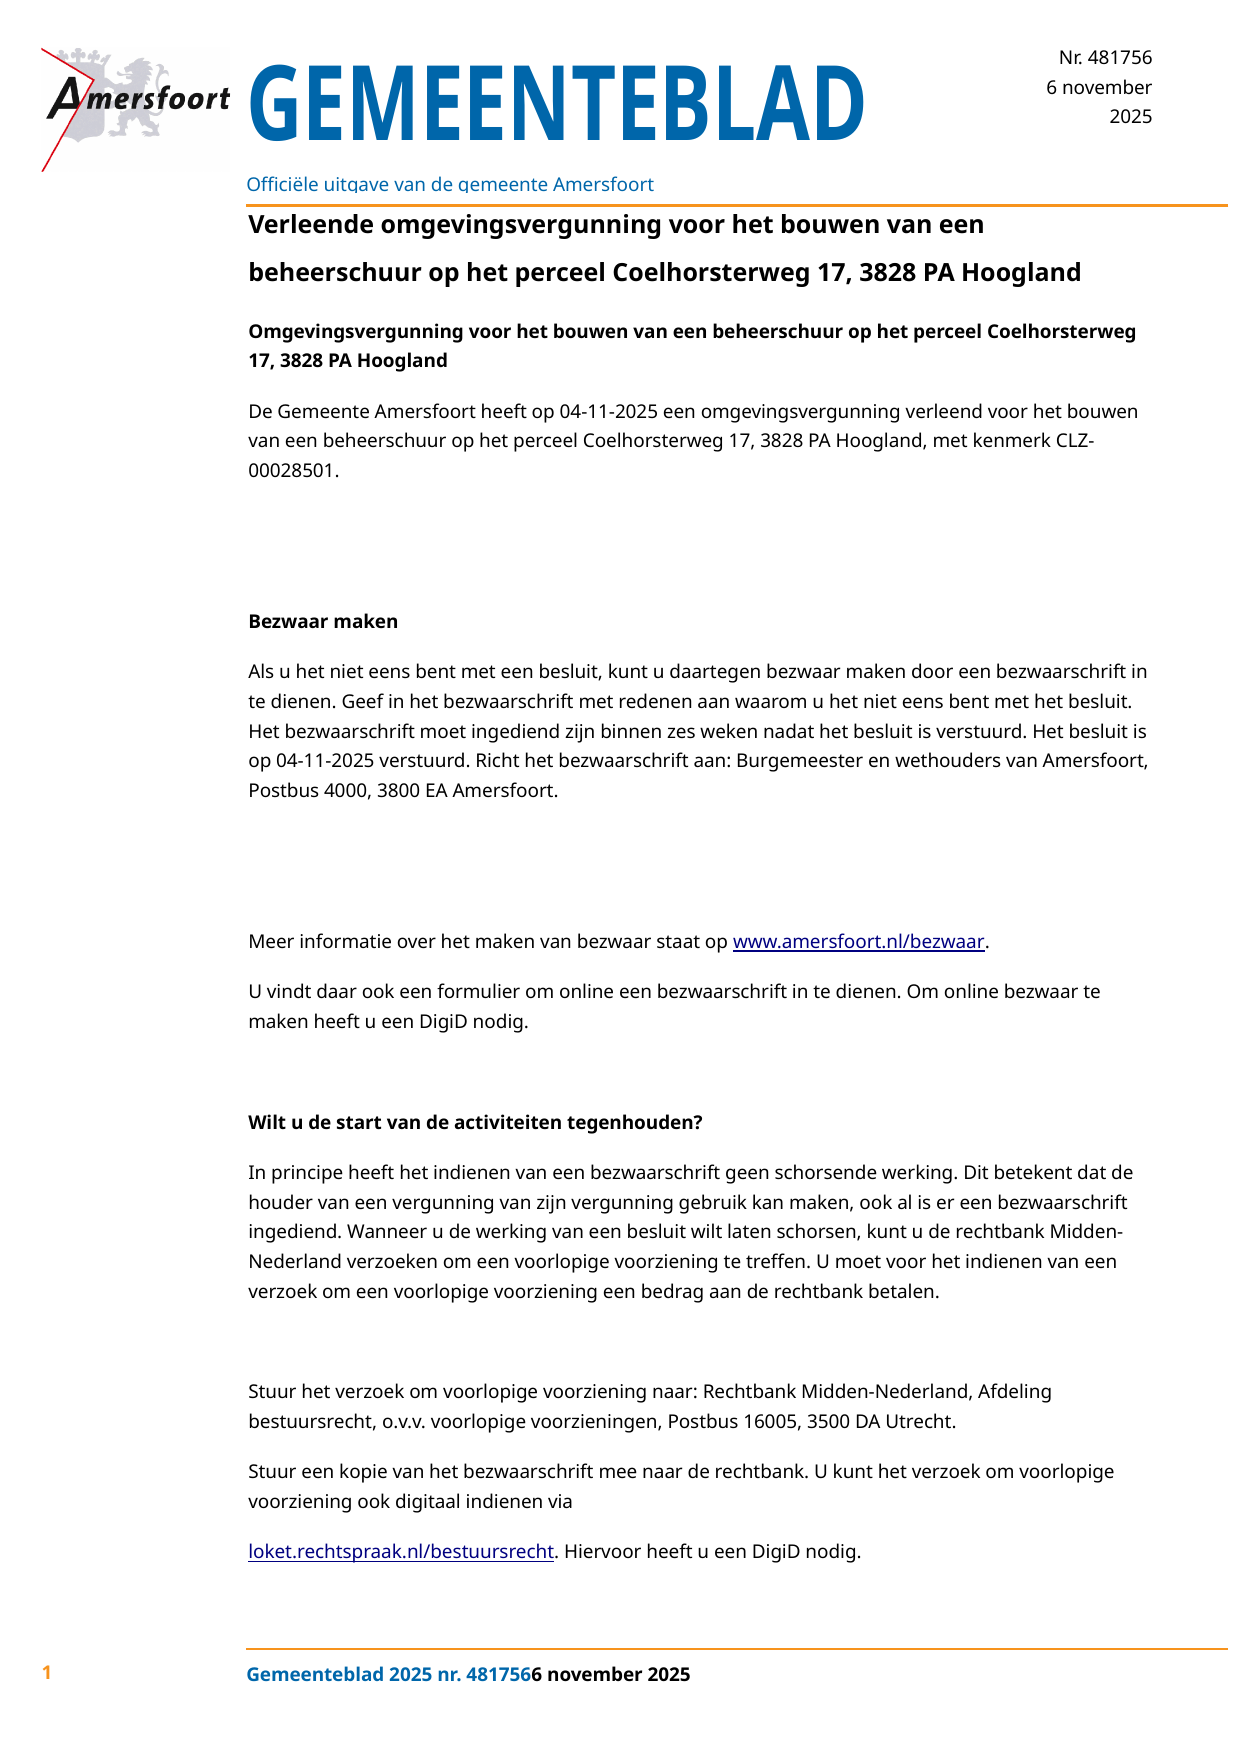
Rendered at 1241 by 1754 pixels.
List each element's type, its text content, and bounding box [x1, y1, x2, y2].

text De Gemeente Amersfoort heeft op 04-11-2025 een omgevingsvergunning verleend voor het bouwen van een beheerschuur op het perceel Coelhorsterweg 17, 3828 PA Hoogland, met kenmerk CLZ-00028501. [248, 398, 1152, 483]
text Stuur het verzoek om voorlopige voorziening naar: Rechtbank Midden-Nederland, Afdeling bestuursrecht, o.v.v. voorlopige voorzieningen, Postbus 16005, 3500 DA Utrecht. [248, 1379, 1152, 1434]
text Wilt u de start van de activiteiten tegenhouden? [248, 1109, 1152, 1135]
text Als u het niet eens bent met een besluit, kunt u daartegen bezwaar maken door een bezwaarschrift in te dienen. Geef in het bezwaarschrift met redenen aan waarom u het niet eens bent met het besluit. Het bezwaarschrift moet ingediend zijn binnen zes weken nadat het besluit is verstuurd. Het besluit is op 04-11-2025 verstuurd. Richt het bezwaarschrift aan: Burgemeester en wethouders van Amersfoort, Postbus 4000, 3800 EA Amersfoort. [248, 659, 1152, 803]
text In principe heeft het indienen van een bezwaarschrift geen schorsende werking. Dit betekent dat de houder van een vergunning van zijn vergunning gebruik kan maken, ook al is er een bezwaarschrift ingediend. Wanneer u de werking van een besluit wilt laten schorsen, kunt u de rechtbank Midden-Nederland verzoeken om een voorlopige voorziening te treffen. U moet voor het indienen van een verzoek om een voorlopige voorziening een bedrag aan de rechtbank betalen. [248, 1159, 1152, 1304]
text Bezwaar maken [248, 608, 1152, 634]
text Stuur een kopie van het bezwaarschrift mee naar de rechtbank. U kunt het verzoek om voorlopige voorziening ook digitaal indienen via [248, 1459, 1152, 1514]
text loket.rechtspraak.nl/bestuursrecht. Hiervoor heeft u een DigiD nodig. [248, 1539, 1152, 1564]
picture [41, 47, 231, 172]
text U vindt daar ook een formulier om online een bezwaarschrift in te dienen. Om online bezwaar te maken heeft u een DigiD nodig. [248, 979, 1152, 1034]
text Meer informatie over het maken van bezwaar staat op www.amersfoort.nl/bezwaar. [248, 928, 1152, 954]
text Verleende omgevingsvergunning voor het bouwen van een beheerschuur op het perceel Coelhorsterweg 17, 3828 PA Hoogland [248, 207, 1152, 288]
text Omgevingsvergunning voor het bouwen van een beheerschuur op het perceel Coelhorsterweg 17, 3828 PA Hoogland [248, 318, 1152, 373]
